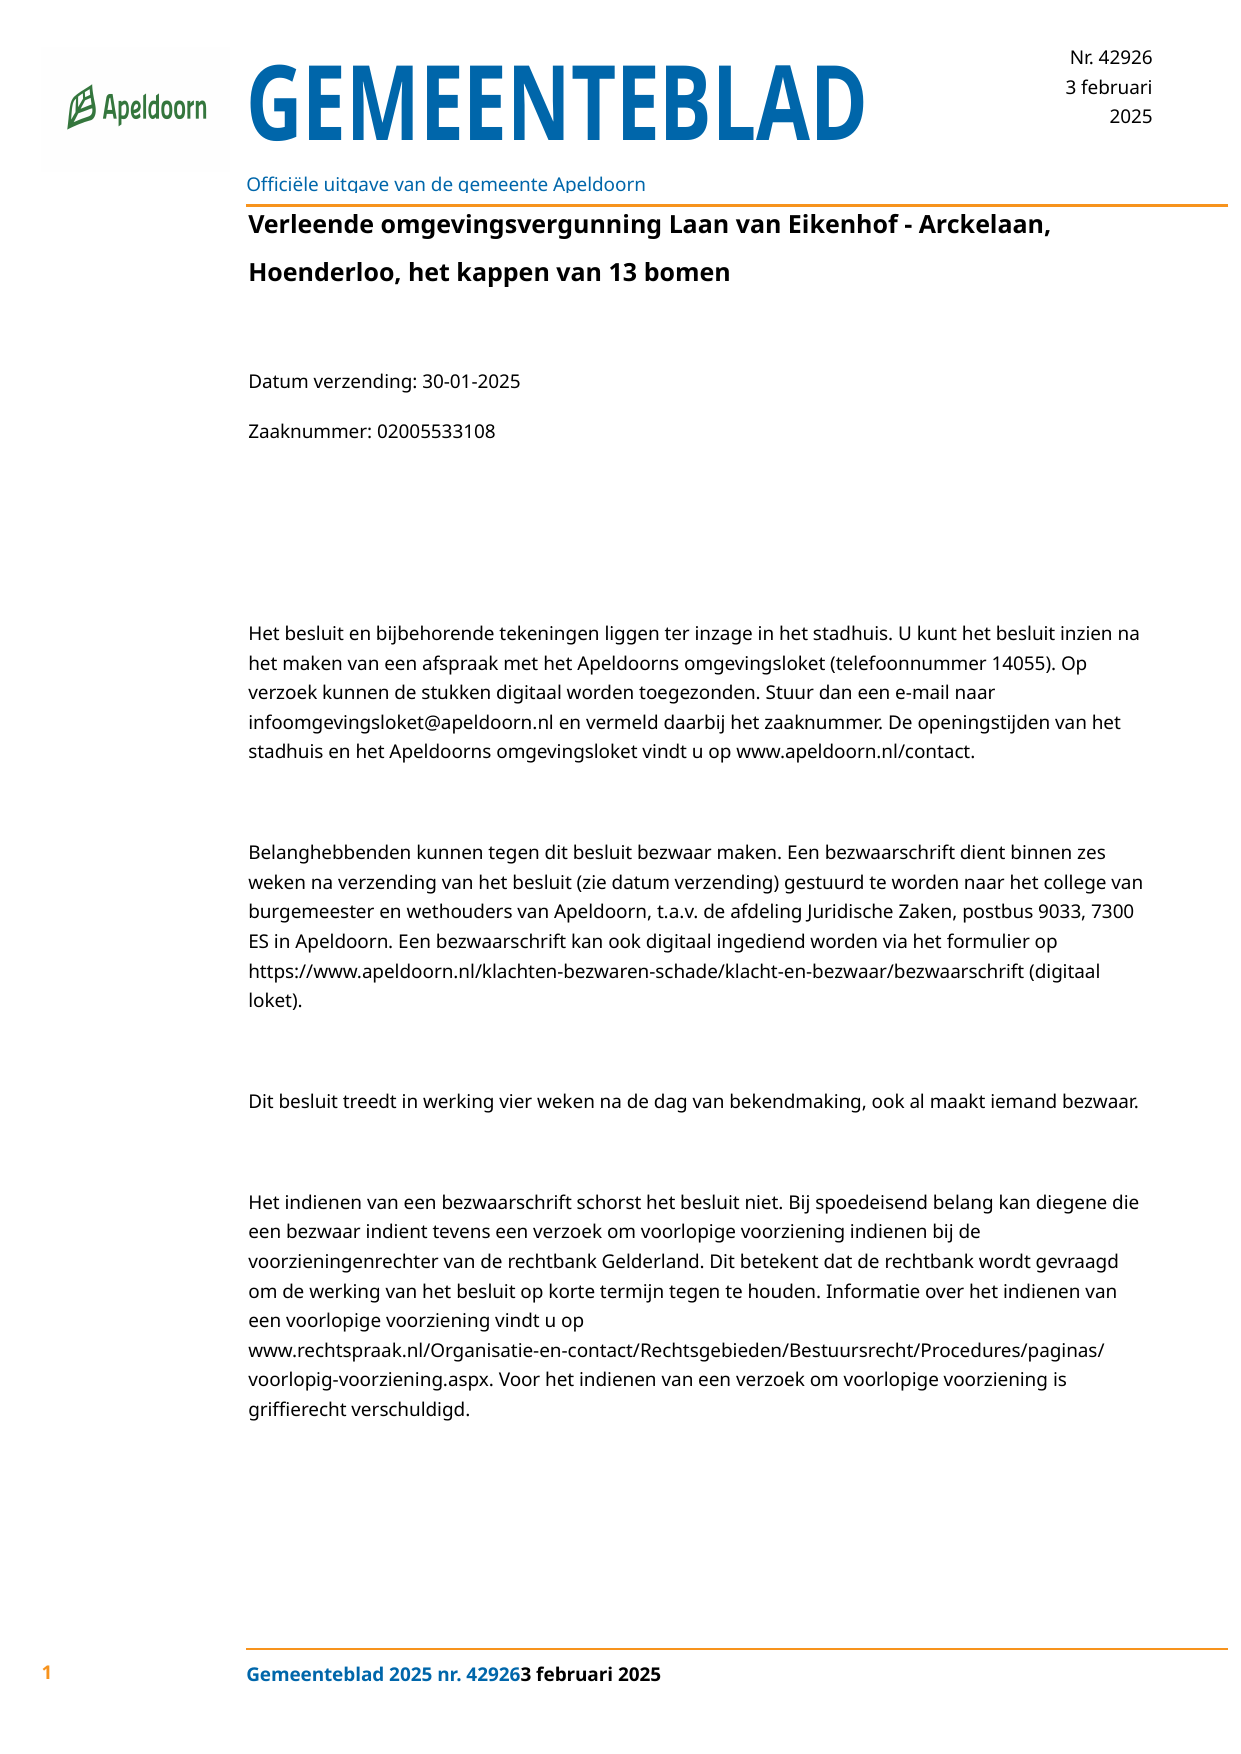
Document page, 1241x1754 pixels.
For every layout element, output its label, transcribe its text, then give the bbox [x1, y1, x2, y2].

text Dit besluit treedt in werking vier weken na de dag van bekendmaking, ook al maakt iemand bezwaar. [248, 1088, 1152, 1114]
text Verleende omgevingsvergunning Laan van Eikenhof - Arckelaan, Hoenderloo, het kappen van 13 bomen [248, 207, 1152, 288]
text Datum verzending: 30-01-2025 [248, 368, 1152, 394]
picture [41, 47, 231, 172]
text Belanghebbenden kunnen tegen dit besluit bezwaar maken. Een bezwaarschrift dient binnen zes weken na verzending van het besluit (zie datum verzending) gestuurd te worden naar het college van burgemeester en wethouders van Apeldoorn, t.a.v. de afdeling Juridische Zaken, postbus 9033, 7300 ES in Apeldoorn. Een bezwaarschrift kan ook digitaal ingediend worden via het formulier op https://www.apeldoorn.nl/klachten-bezwaren-schade/klacht-en-bezwaar/bezwaarschrift (digitaal loket). [248, 839, 1152, 1013]
text Zaaknummer: 02005533108 [248, 419, 1152, 444]
text Het besluit en bijbehorende tekeningen liggen ter inzage in het stadhuis. U kunt het besluit inzien na het maken van een afspraak met het Apeldoorns omgevingsloket (telefoonnummer 14055). Op verzoek kunnen de stukken digitaal worden toegezonden. Stuur dan een e-mail naar infoomgevingsloket@apeldoorn.nl en vermeld daarbij het zaaknummer. De openingstijden van het stadhuis en het Apeldoorns omgevingsloket vindt u op www.apeldoorn.nl/contact. [248, 620, 1152, 764]
text Het indienen van een bezwaarschrift schorst het besluit niet. Bij spoedeisend belang kan diegene die een bezwaar indient tevens een verzoek om voorlopige voorziening indienen bij de voorzieningenrechter van de rechtbank Gelderland. Dit betekent dat de rechtbank wordt gevraagd om de werking van het besluit op korte termijn tegen te houden. Informatie over het indienen van een voorlopige voorziening vindt u op www.rechtspraak.nl/Organisatie-en-contact/Rechtsgebieden/Bestuursrecht/Procedures/paginas/voorlopig-voorziening.aspx. Voor het indienen van een verzoek om voorlopige voorziening is griffierecht verschuldigd. [248, 1189, 1152, 1422]
